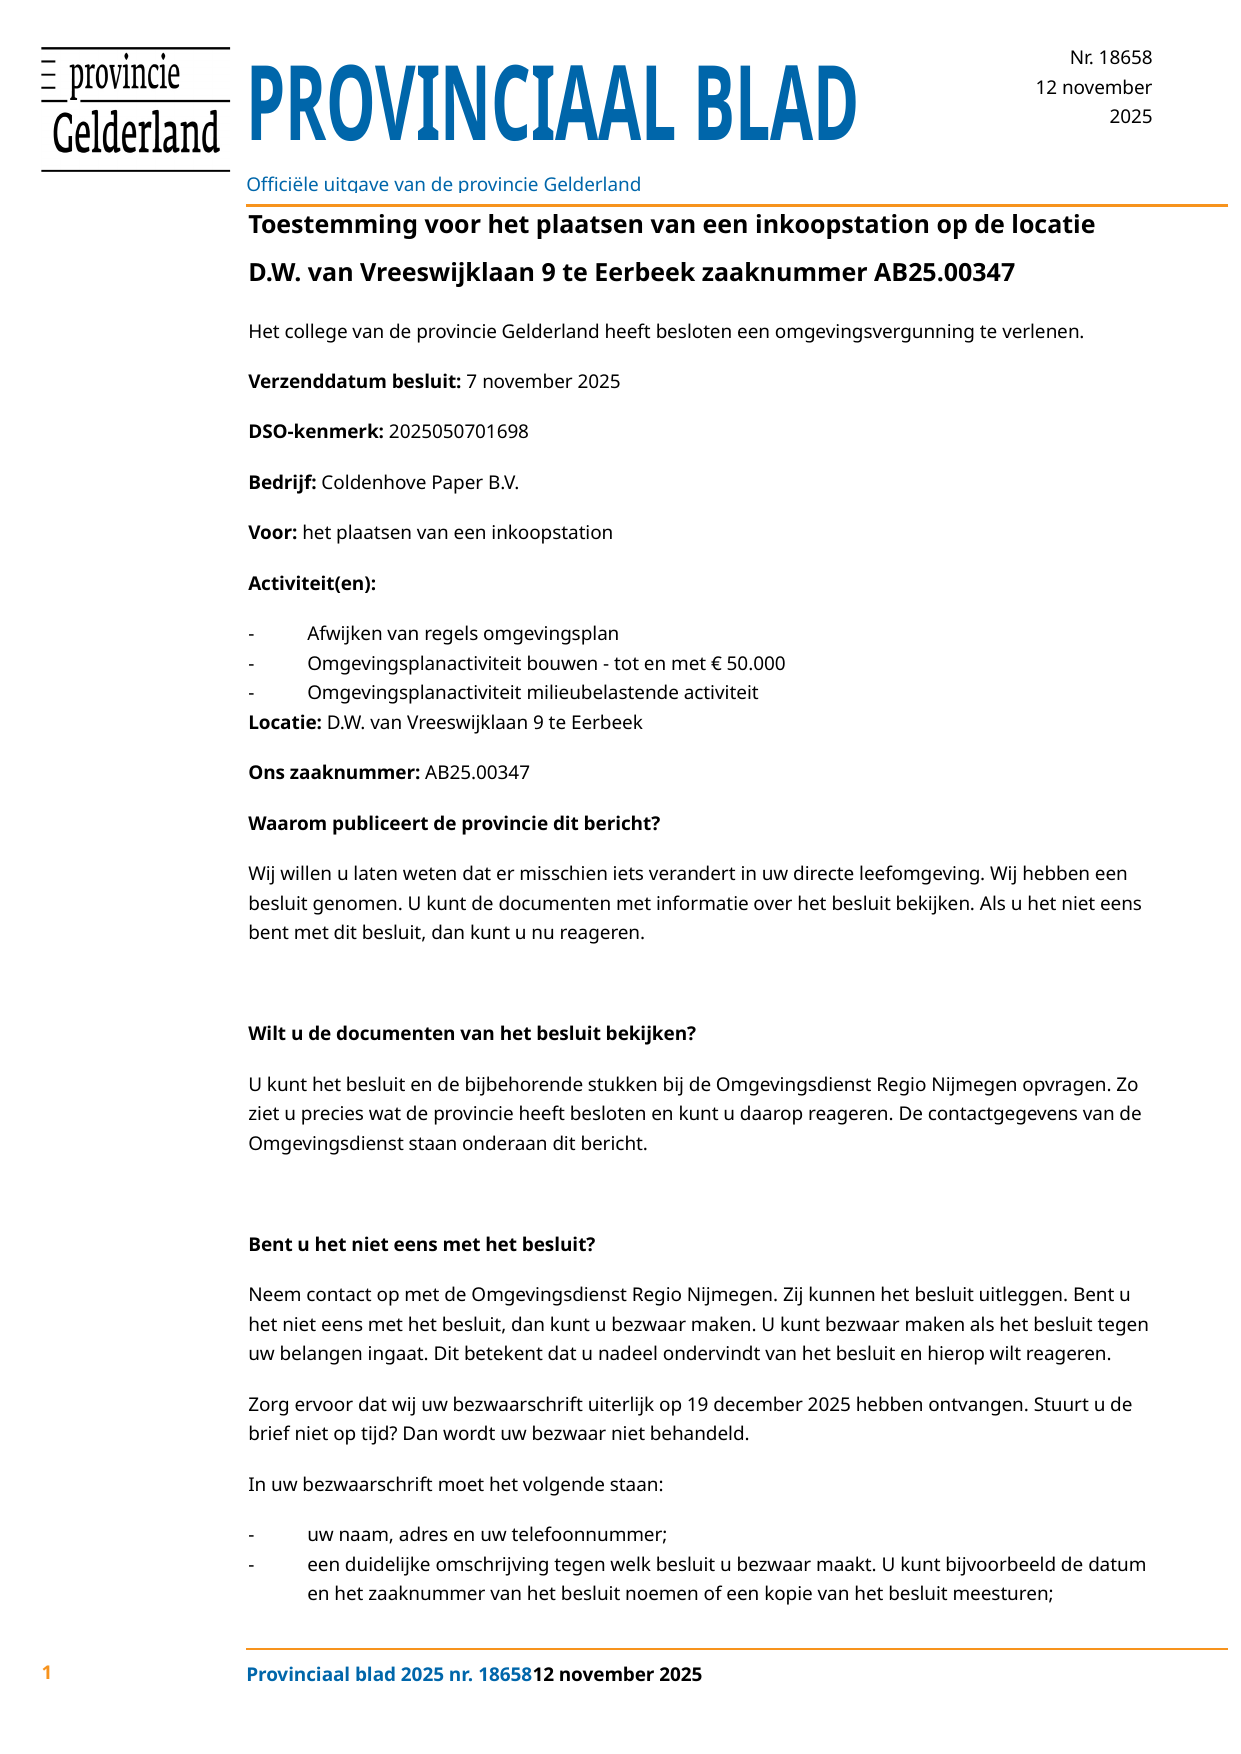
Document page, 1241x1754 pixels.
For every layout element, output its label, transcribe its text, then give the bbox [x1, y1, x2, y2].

text Bedrijf: Coldenhove Paper B.V. [248, 469, 1152, 495]
text DSO-kenmerk: 2025050701698 [248, 419, 1152, 444]
text Neem contact op met de Omgevingsdienst Regio Nijmegen. Zij kunnen het besluit uitleggen. Bent u het niet eens met het besluit, dan kunt u bezwaar maken. U kunt bezwaar maken als het besluit tegen uw belangen ingaat. Dit betekent dat u nadeel ondervindt van het besluit en hierop wilt reageren. [248, 1281, 1152, 1366]
list Omgevingsplanactiviteit milieubelastende activiteit [248, 679, 1152, 705]
list Afwijken van regels omgevingsplan [248, 620, 1152, 646]
text Voor: het plaatsen van een inkoopstation [248, 519, 1152, 545]
text In uw bezwaarschrift moet het volgende staan: [248, 1471, 1152, 1497]
list een duidelijke omschrijving tegen welk besluit u bezwaar maakt. U kunt bijvoorbeeld de datum en het zaaknummer van het besluit noemen of een kopie van het besluit meesturen; [248, 1551, 1152, 1606]
text Zorg ervoor dat wij uw bezwaarschrift uiterlijk op 19 december 2025 hebben ontvangen. Stuurt u de brief niet op tijd? Dan wordt uw bezwaar niet behandeld. [248, 1391, 1152, 1446]
list uw naam, adres en uw telefoonnummer; [248, 1521, 1152, 1547]
text Het college van de provincie Gelderland heeft besloten een omgevingsvergunning te verlenen. [248, 318, 1152, 344]
text Waarom publiceert de provincie dit bericht? [248, 810, 1152, 836]
text Verzenddatum besluit: 7 november 2025 [248, 368, 1152, 394]
text U kunt het besluit en de bijbehorende stukken bij de Omgevingsdienst Regio Nijmegen opvragen. Zo ziet u precies wat de provincie heeft besloten en kunt u daarop reageren. De contactgegevens van de Omgevingsdienst staan onderaan dit bericht. [248, 1071, 1152, 1156]
text Wij willen u laten weten dat er misschien iets verandert in uw directe leefomgeving. Wij hebben een besluit genomen. U kunt de documenten met informatie over het besluit bekijken. Als u het niet eens bent met dit besluit, dan kunt u nu reageren. [248, 860, 1152, 945]
list Omgevingsplanactiviteit bouwen - tot en met € 50.000 [248, 650, 1152, 676]
text Bent u het niet eens met het besluit? [248, 1231, 1152, 1257]
text Locatie: D.W. van Vreeswijklaan 9 te Eerbeek [248, 709, 1152, 735]
picture [41, 47, 231, 172]
text Ons zaaknummer: AB25.00347 [248, 759, 1152, 785]
text Activiteit(en): [248, 570, 1152, 596]
text Wilt u de documenten van het besluit bekijken? [248, 1020, 1152, 1046]
text Toestemming voor het plaatsen van een inkoopstation op de locatie D.W. van Vreeswijklaan 9 te Eerbeek zaaknummer AB25.00347 [248, 207, 1152, 288]
